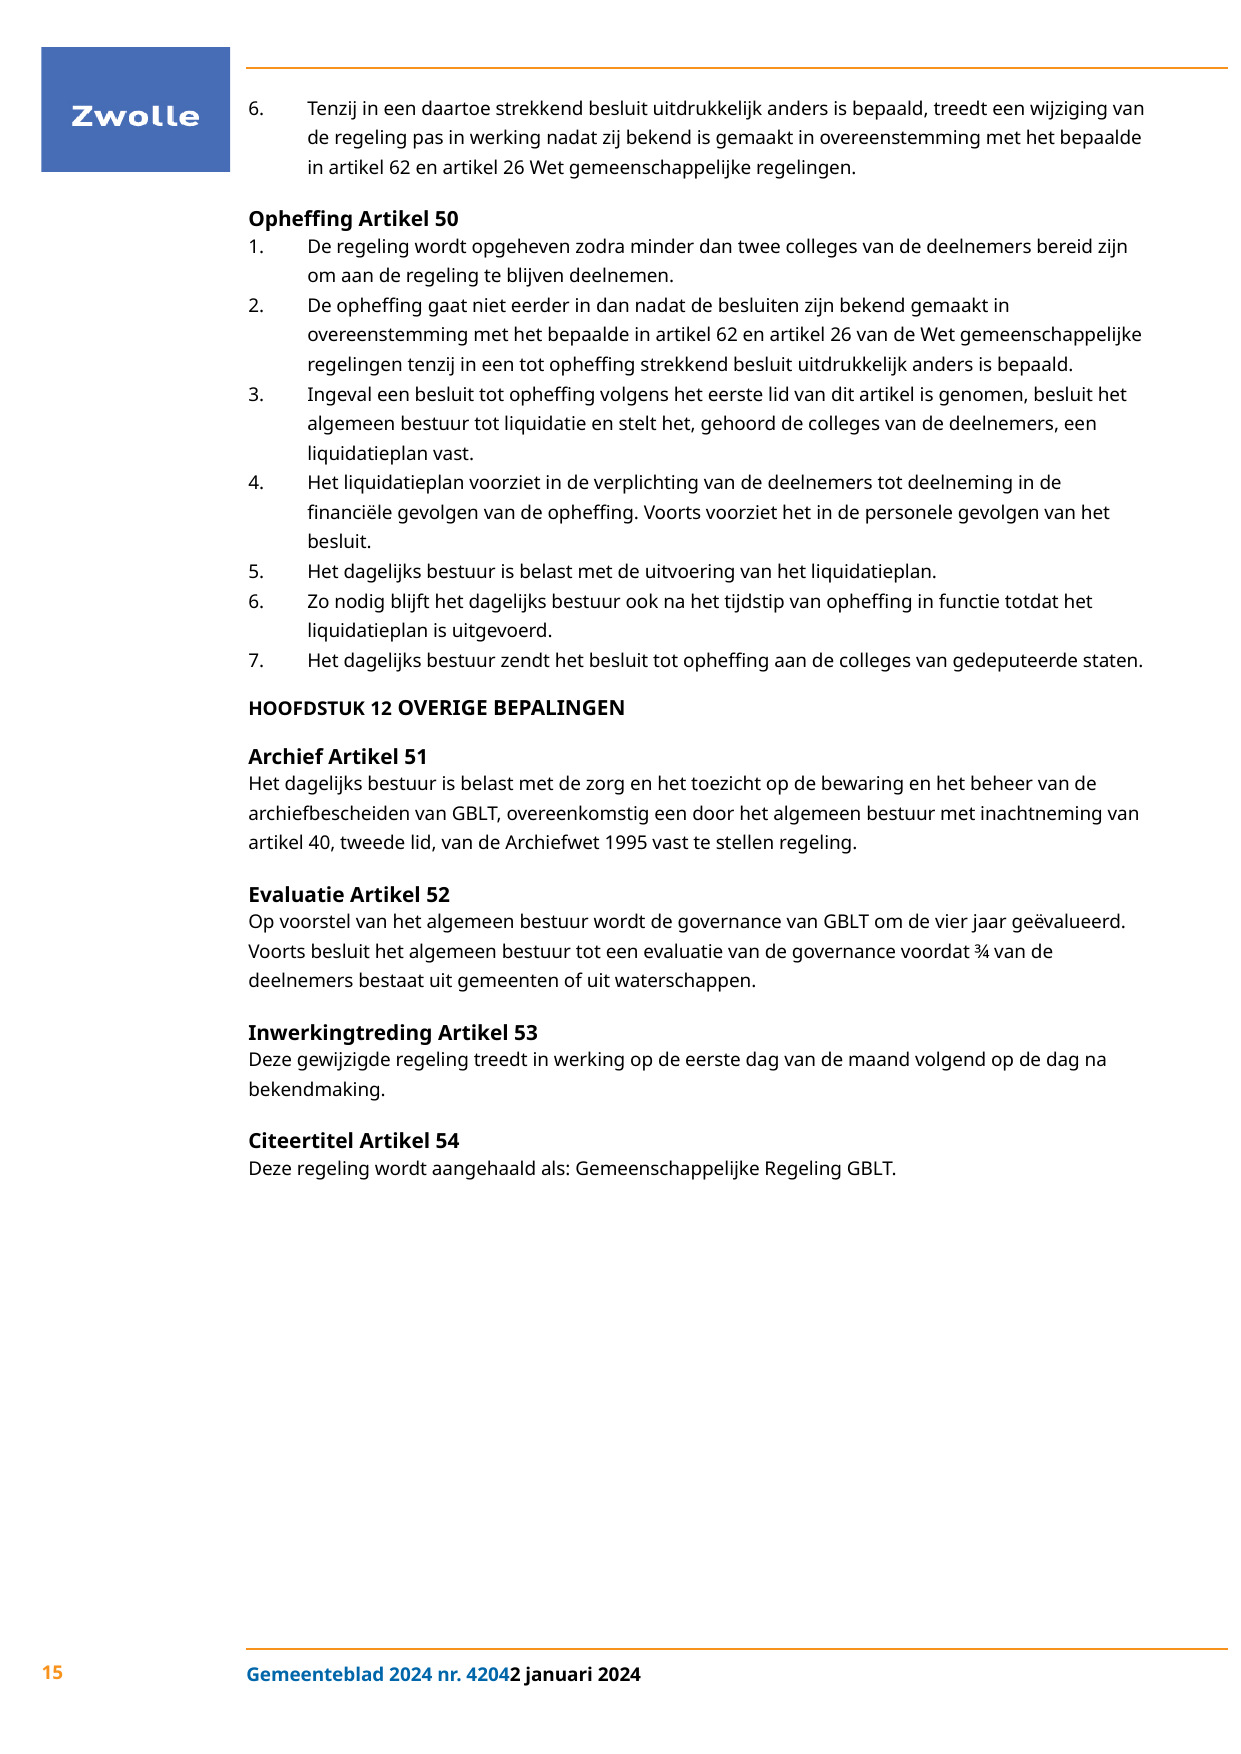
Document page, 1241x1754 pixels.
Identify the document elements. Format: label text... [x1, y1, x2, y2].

list Het dagelijks bestuur is belast met de uitvoering van het liquidatieplan. [248, 558, 1152, 584]
text Inwerkingtreding Artikel 53 [248, 1018, 1152, 1046]
list Zo nodig blijft het dagelijks bestuur ook na het tijdstip van opheffing in functie totdat het liquidatieplan is uitgevoerd. [248, 588, 1152, 643]
text Evaluatie Artikel 52 [248, 880, 1152, 908]
text Het dagelijks bestuur is belast met de zorg en het toezicht op de bewaring en het beheer van de archiefbescheiden van GBLT, overeenkomstig een door het algemeen bestuur met inachtneming van artikel 40, tweede lid, van de Archiefwet 1995 vast te stellen regeling. [248, 770, 1152, 855]
list Het liquidatieplan voorziet in de verplichting van de deelnemers tot deelneming in de financiële gevolgen van de opheffing. Voorts voorziet het in de personele gevolgen van het besluit. [248, 469, 1152, 554]
list De regeling wordt opgeheven zodra minder dan twee colleges van de deelnemers bereid zijn om aan de regeling te blijven deelnemen. [248, 233, 1152, 288]
list Ingeval een besluit tot opheffing volgens het eerste lid van dit artikel is genomen, besluit het algemeen bestuur tot liquidatie en stelt het, gehoord de colleges van de deelnemers, een liquidatieplan vast. [248, 381, 1152, 466]
picture [41, 47, 231, 172]
list De opheffing gaat niet eerder in dan nadat de besluiten zijn bekend gemaakt in overeenstemming met het bepaalde in artikel 62 en artikel 26 van de Wet gemeenschappelijke regelingen tenzij in een tot opheffing strekkend besluit uitdrukkelijk anders is bepaald. [248, 292, 1152, 377]
list Het dagelijks bestuur zendt het besluit tot opheffing aan de colleges van gedeputeerde staten. [248, 647, 1152, 673]
text HOOFDSTUK 12 OVERIGE BEPALINGEN [248, 693, 1152, 721]
list Tenzij in een daartoe strekkend besluit uitdrukkelijk anders is bepaald, treedt een wijziging van de regeling pas in werking nadat zij bekend is gemaakt in overeenstemming met het bepaalde in artikel 62 en artikel 26 Wet gemeenschappelijke regelingen. [248, 95, 1152, 180]
text Citeertitel Artikel 54 [248, 1126, 1152, 1155]
text Deze regeling wordt aangehaald als: Gemeenschappelijke Regeling GBLT. [248, 1155, 1152, 1181]
text Deze gewijzigde regeling treedt in werking op de eerste dag van de maand volgend op de dag na bekendmaking. [248, 1046, 1152, 1102]
text Archief Artikel 51 [248, 742, 1152, 770]
text Op voorstel van het algemeen bestuur wordt de governance van GBLT om de vier jaar geëvalueerd. Voorts besluit het algemeen bestuur tot een evaluatie van de governance voordat ¾ van de deelnemers bestaat uit gemeenten of uit waterschappen. [248, 908, 1152, 993]
text Opheffing Artikel 50 [248, 204, 1152, 233]
